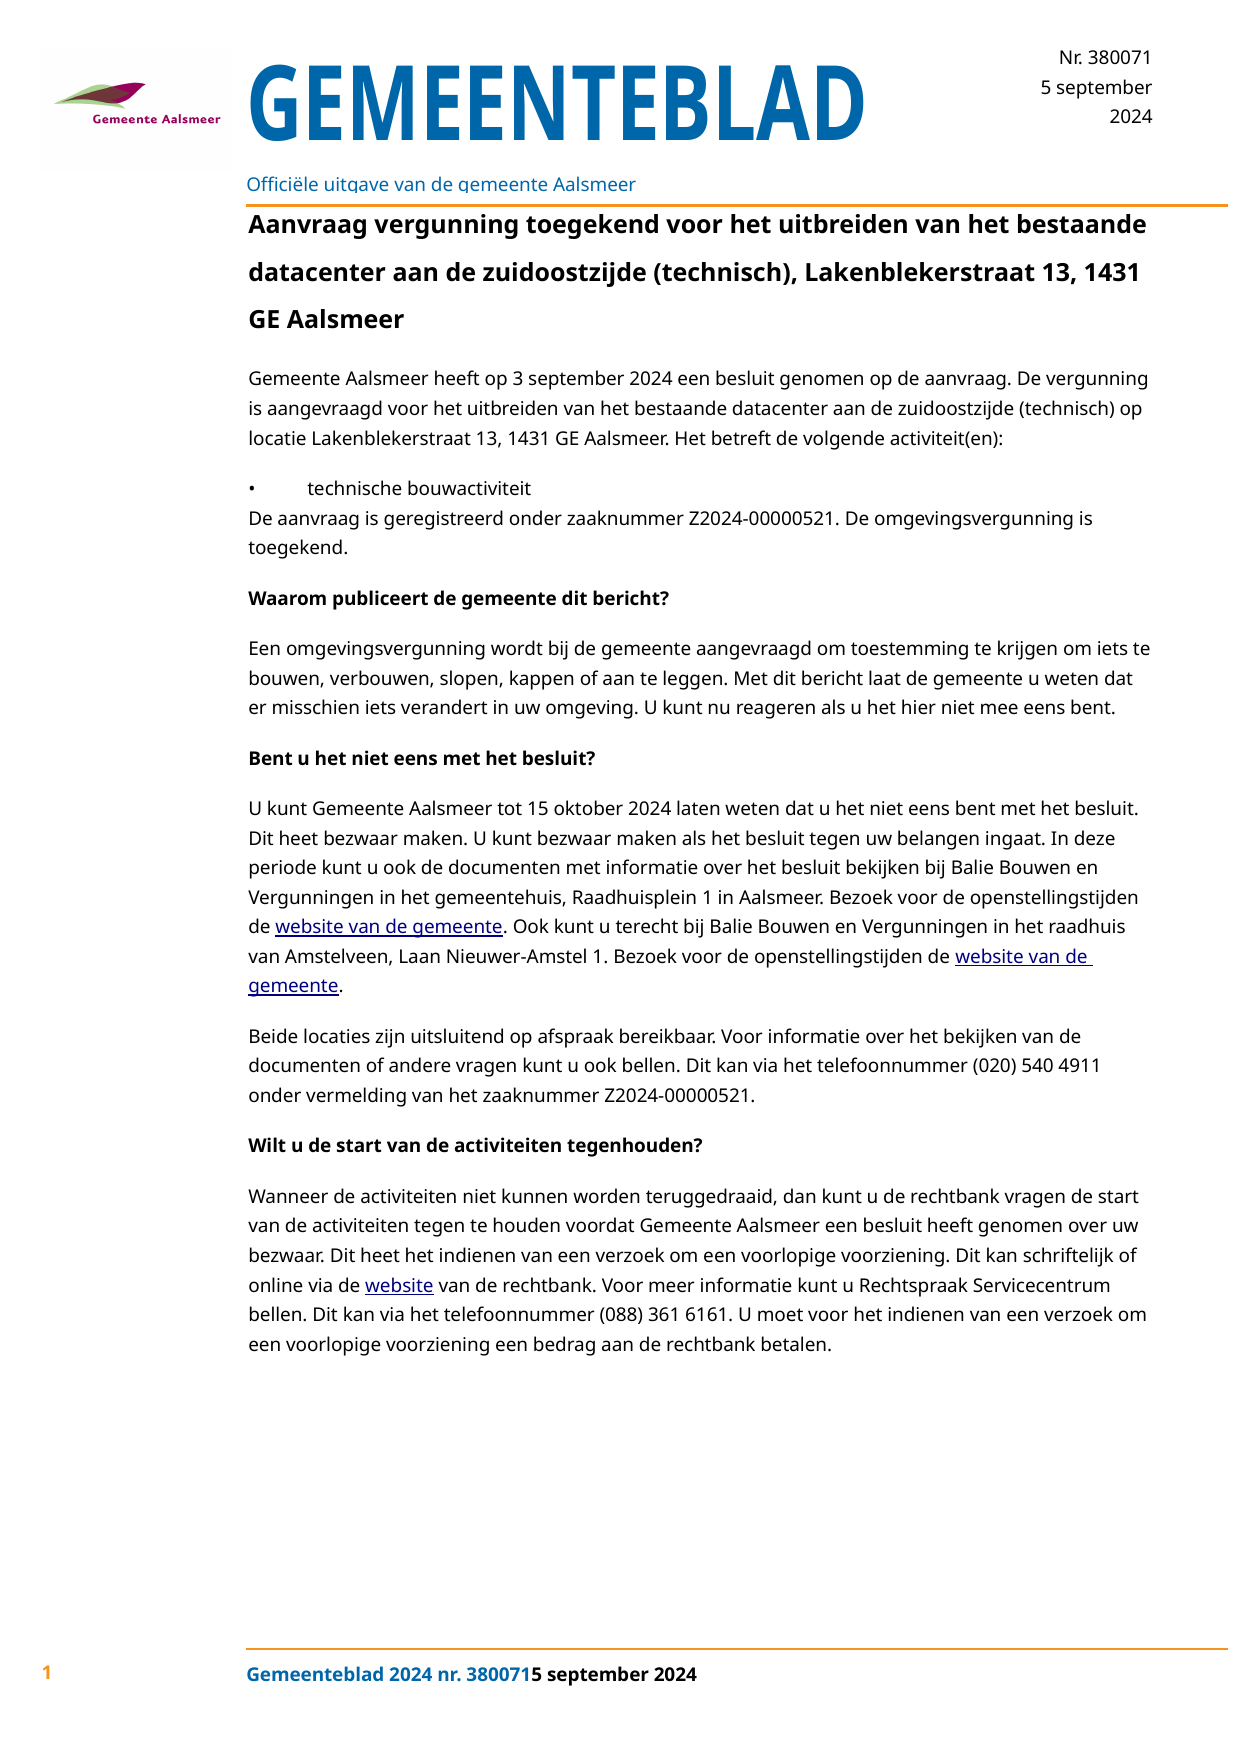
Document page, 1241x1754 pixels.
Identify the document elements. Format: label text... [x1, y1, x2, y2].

text Bent u het niet eens met het besluit? [248, 745, 1152, 770]
list technische bouwactiviteit [248, 475, 1152, 501]
text De aanvraag is geregistreerd onder zaaknummer Z2024-00000521. De omgevingsvergunning is toegekend. [248, 505, 1152, 560]
text Wanneer de activiteiten niet kunnen worden teruggedraaid, dan kunt u de rechtbank vragen de start van de activiteiten tegen te houden voordat Gemeente Aalsmeer een besluit heeft genomen over uw bezwaar. Dit heet het indienen van een verzoek om een voorlopige voorziening. Dit kan schriftelijk of online via de website van de rechtbank. Voor meer informatie kunt u Rechtspraak Servicecentrum bellen. Dit kan via het telefoonnummer (088) 361 6161. U moet voor het indienen van een verzoek om een voorlopige voorziening een bedrag aan de rechtbank betalen. [248, 1183, 1152, 1357]
text Beide locaties zijn uitsluitend op afspraak bereikbaar. Voor informatie over het bekijken van de documenten of andere vragen kunt u ook bellen. Dit kan via het telefoonnummer (020) 540 4911 onder vermelding van het zaaknummer Z2024-00000521. [248, 1023, 1152, 1108]
picture [41, 47, 231, 172]
text Aanvraag vergunning toegekend voor het uitbreiden van het bestaande datacenter aan de zuidoostzijde (technisch), Lakenblekerstraat 13, 1431 GE Aalsmeer [248, 207, 1152, 336]
text U kunt Gemeente Aalsmeer tot 15 oktober 2024 laten weten dat u het niet eens bent met het besluit. Dit heet bezwaar maken. U kunt bezwaar maken als het besluit tegen uw belangen ingaat. In deze periode kunt u ook de documenten met informatie over het besluit bekijken bij Balie Bouwen en Vergunningen in het gemeentehuis, Raadhuisplein 1 in Aalsmeer. Bezoek voor de openstellingstijden de website van de gemeente. Ook kunt u terecht bij Balie Bouwen en Vergunningen in het raadhuis van Amstelveen, Laan Nieuwer-Amstel 1. Bezoek voor de openstellingstijden de website van de gemeente. [248, 795, 1152, 998]
text Waarom publiceert de gemeente dit bericht? [248, 585, 1152, 610]
text Wilt u de start van de activiteiten tegenhouden? [248, 1133, 1152, 1158]
text Een omgevingsvergunning wordt bij de gemeente aangevraagd om toestemming te krijgen om iets te bouwen, verbouwen, slopen, kappen of aan te leggen. Met dit bericht laat de gemeente u weten dat er misschien iets verandert in uw omgeving. U kunt nu reageren als u het hier niet mee eens bent. [248, 635, 1152, 720]
text Gemeente Aalsmeer heeft op 3 september 2024 een besluit genomen op de aanvraag. De vergunning is aangevraagd voor het uitbreiden van het bestaande datacenter aan de zuidoostzijde (technisch) op locatie Lakenblekerstraat 13, 1431 GE Aalsmeer. Het betreft de volgende activiteit(en): [248, 366, 1152, 450]
